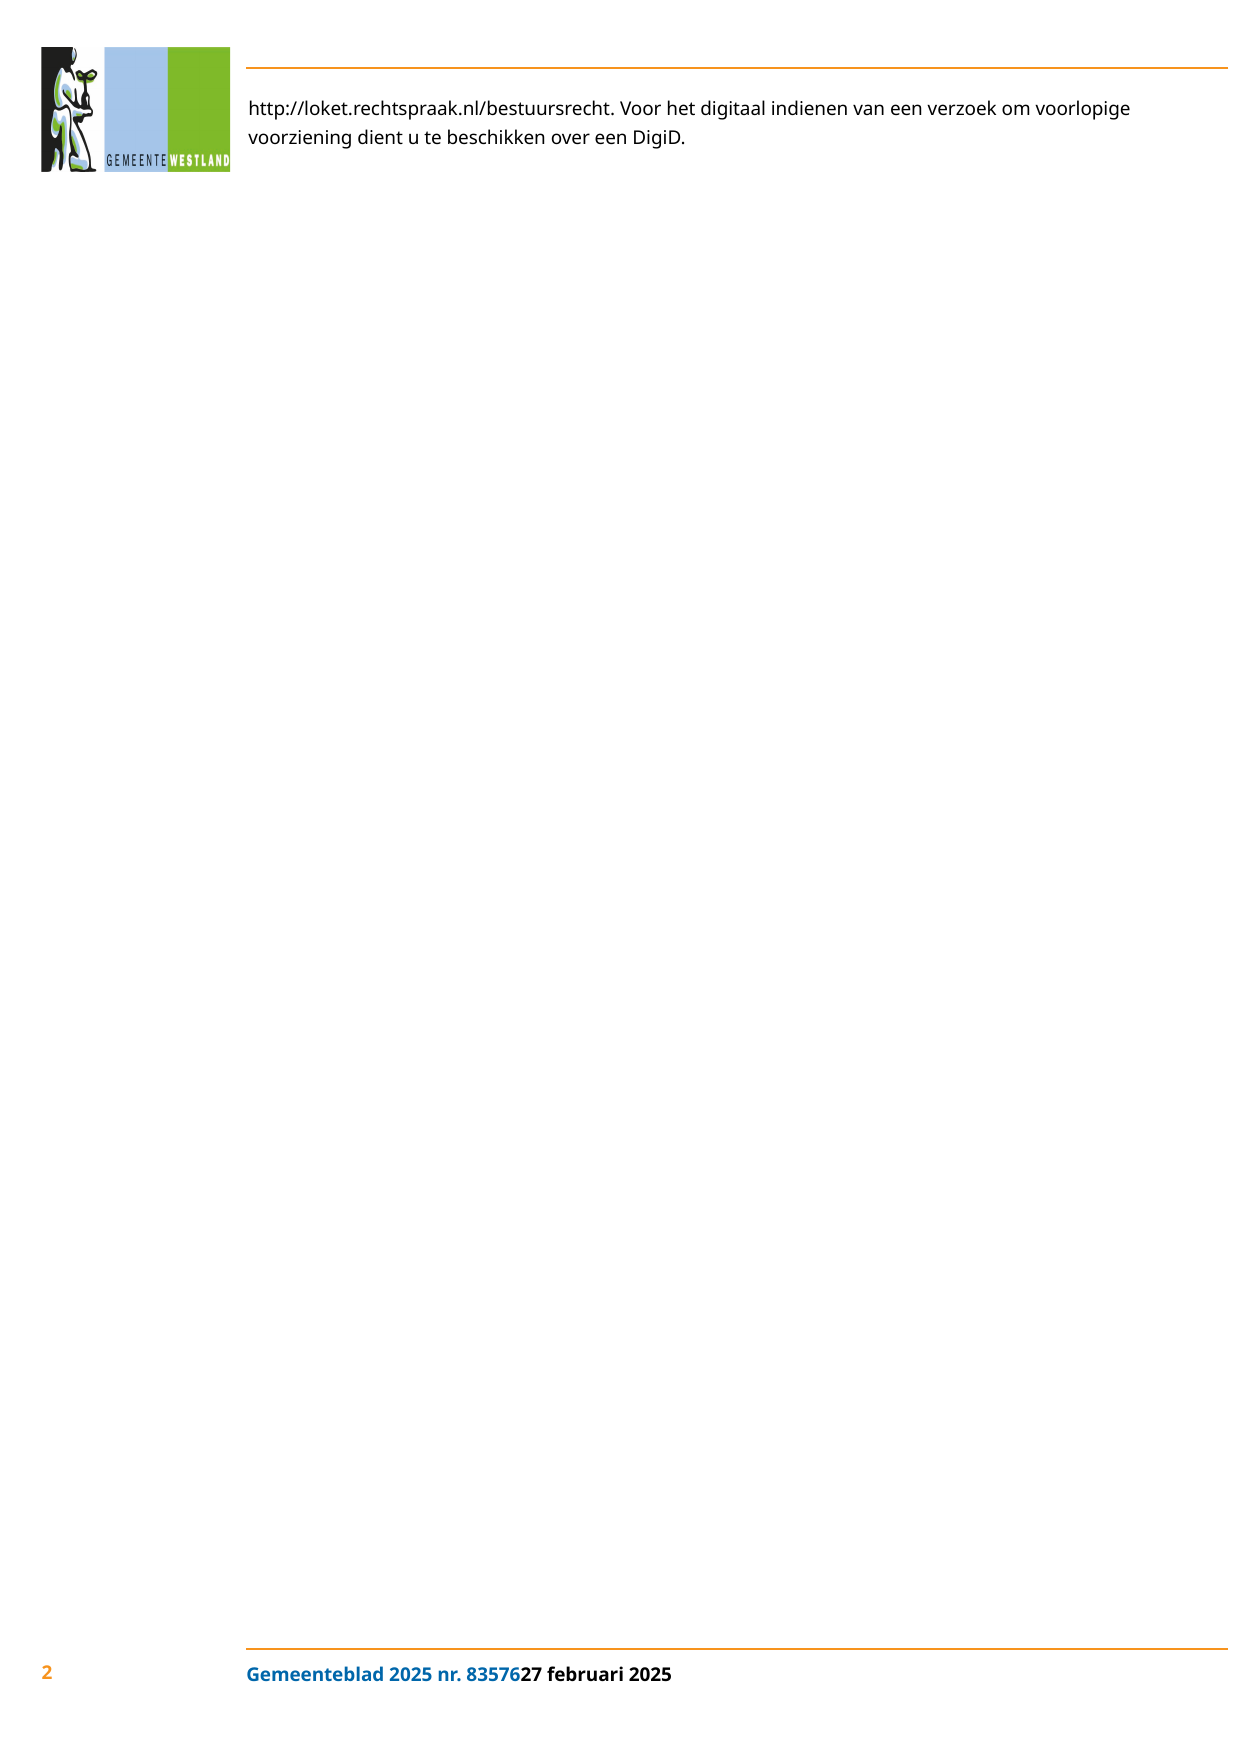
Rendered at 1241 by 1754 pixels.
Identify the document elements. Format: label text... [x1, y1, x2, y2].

text http://loket.rechtspraak.nl/bestuursrecht. Voor het digitaal indienen van een verzoek om voorlopige voorziening dient u te beschikken over een DigiD. [248, 95, 1152, 150]
picture [41, 47, 231, 172]
